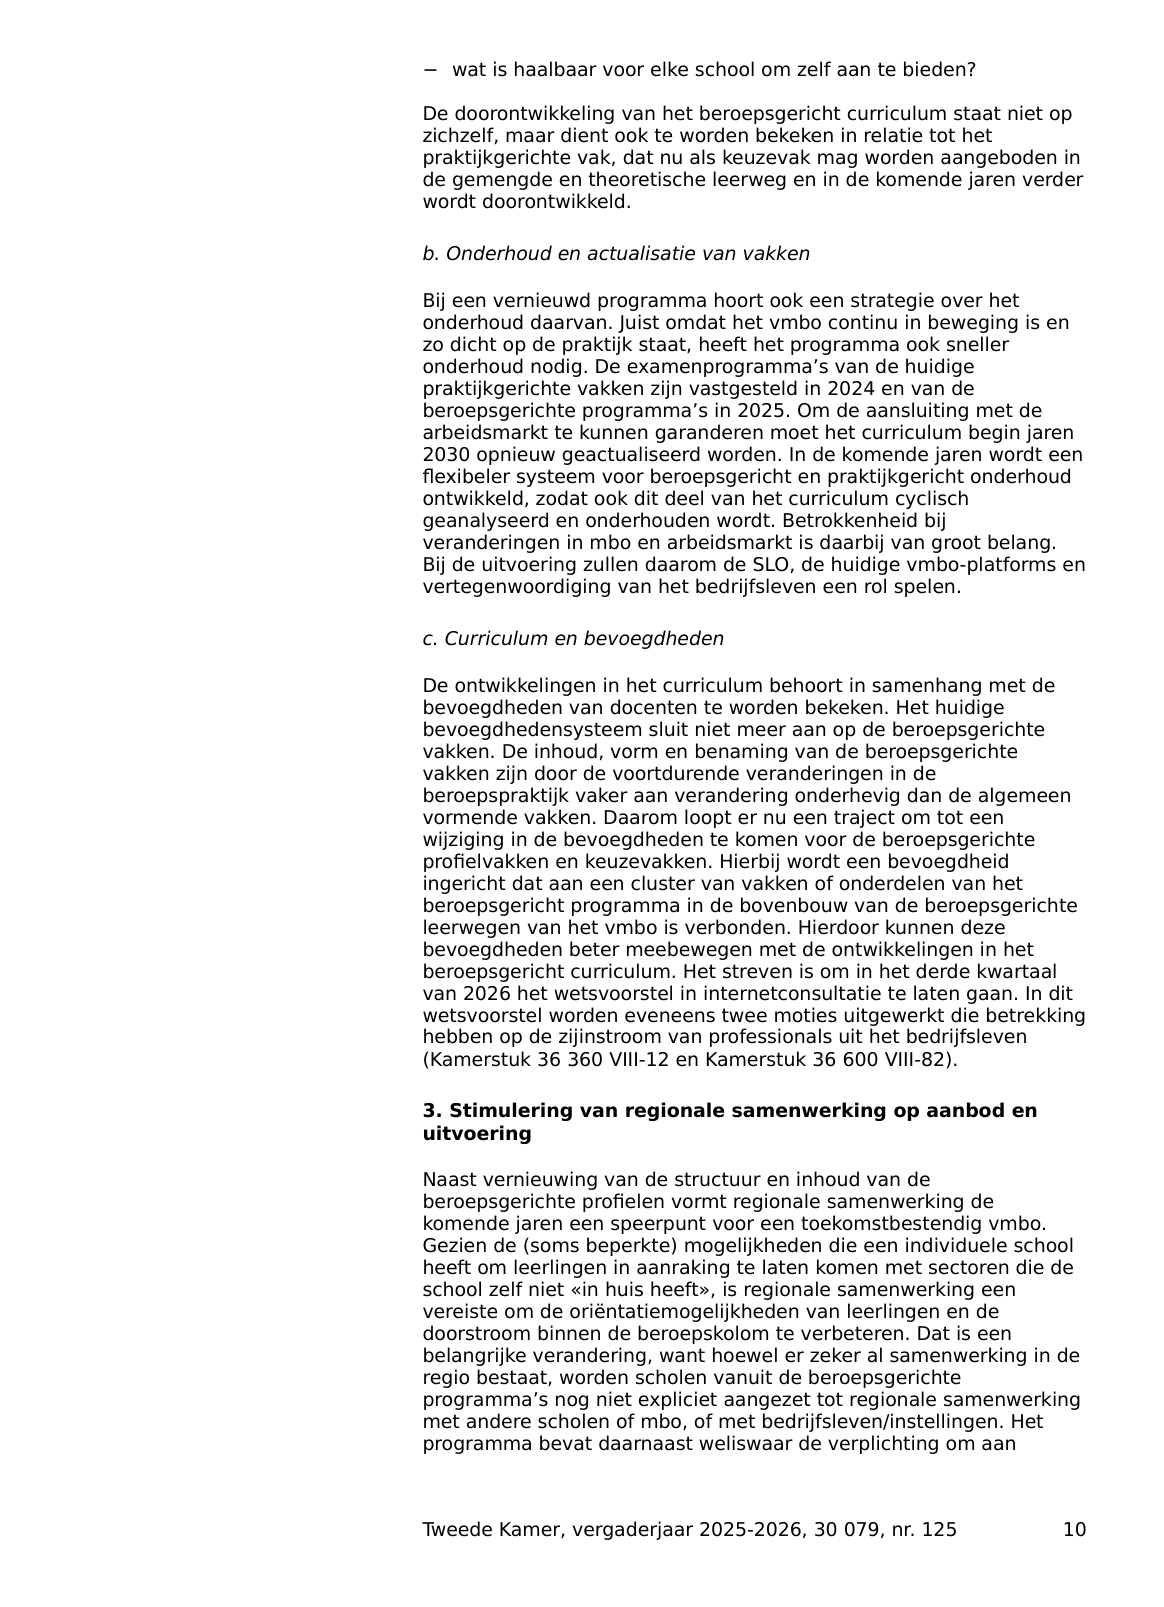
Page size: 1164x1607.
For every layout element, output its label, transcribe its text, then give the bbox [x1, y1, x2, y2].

subtitle c. Curriculum en bevoegdheden [422, 628, 1087, 650]
subtitle b. Onderhoud en actualisatie van vakken [422, 243, 1087, 265]
text De doorontwikkeling van het beroepsgericht curriculum staat niet op zichzelf, maar dient ook te worden bekeken in relatie tot het praktijkgerichte vak, dat nu als keuzevak mag worden aangeboden in de gemengde en theoretische leerweg en in de komende jaren verder wordt doorontwikkeld. [422, 103, 1087, 213]
text De ontwikkelingen in het curriculum behoort in samenhang met de bevoegdheden van docenten te worden bekeken. Het huidige bevoegdhedensysteem sluit niet meer aan op de beroepsgerichte vakken. De inhoud, vorm en benaming van de beroepsgerichte vakken zijn door de voortdurende veranderingen in de beroepspraktijk vaker aan verandering onderhevig dan de algemeen vormende vakken. Daarom loopt er nu een traject om tot een wijziging in de bevoegdheden te komen voor de beroepsgerichte profielvakken en keuzevakken. Hierbij wordt een bevoegdheid ingericht dat aan een cluster van vakken of onderdelen van het beroepsgericht programma in de bovenbouw van de beroepsgerichte leerwegen van het vmbo is verbonden. Hierdoor kunnen deze bevoegdheden beter meebewegen met de ontwikkelingen in het beroepsgericht curriculum. Het streven is om in het derde kwartaal van 2026 het wetsvoorstel in internetconsultatie te laten gaan. In dit wetsvoorstel worden eveneens twee moties uitgewerkt die betrekking hebben op de zijinstroom van professionals uit het bedrijfsleven (Kamerstuk 36 360 VIII-12 en Kamerstuk 36 600 VIII-82). [422, 675, 1087, 1070]
text − wat is haalbaar voor elke school om zelf aan te bieden? [422, 59, 1087, 81]
subtitle 3. Stimulering van regionale samenwerking op aanbod en uitvoering [422, 1100, 1087, 1144]
text Bij een vernieuwd programma hoort ook een strategie over het onderhoud daarvan. Juist omdat het vmbo continu in beweging is en zo dicht op de praktijk staat, heeft het programma ook sneller onderhoud nodig. De examenprogramma’s van de huidige praktijkgerichte vakken zijn vastgesteld in 2024 en van de beroepsgerichte programma’s in 2025. Om de aansluiting met de arbeidsmarkt te kunnen garanderen moet het curriculum begin jaren 2030 opnieuw geactualiseerd worden. In de komende jaren wordt een flexibeler systeem voor beroepsgericht en praktijkgericht onderhoud ontwikkeld, zodat ook dit deel van het curriculum cyclisch geanalyseerd en onderhouden wordt. Betrokkenheid bij veranderingen in mbo en arbeidsmarkt is daarbij van groot belang. Bij de uitvoering zullen daarom de SLO, de huidige vmbo-platforms en vertegenwoordiging van het bedrijfsleven een rol spelen. [422, 290, 1087, 598]
text Naast vernieuwing van de structuur en inhoud van de beroepsgerichte profielen vormt regionale samenwerking de komende jaren een speerpunt voor een toekomstbestendig vmbo. Gezien de (soms beperkte) mogelijkheden die een individuele school heeft om leerlingen in aanraking te laten komen met sectoren die de school zelf niet «in huis heeft», is regionale samenwerking een vereiste om de oriëntatiemogelijkheden van leerlingen en de doorstroom binnen de beroepskolom te verbeteren. Dat is een belangrijke verandering, want hoewel er zeker al samenwerking in de regio bestaat, worden scholen vanuit de beroepsgerichte programma’s nog niet expliciet aangezet tot regionale samenwerking met andere scholen of mbo, of met bedrijfsleven/instellingen. Het programma bevat daarnaast weliswaar de verplichting om aan [422, 1169, 1087, 1455]
